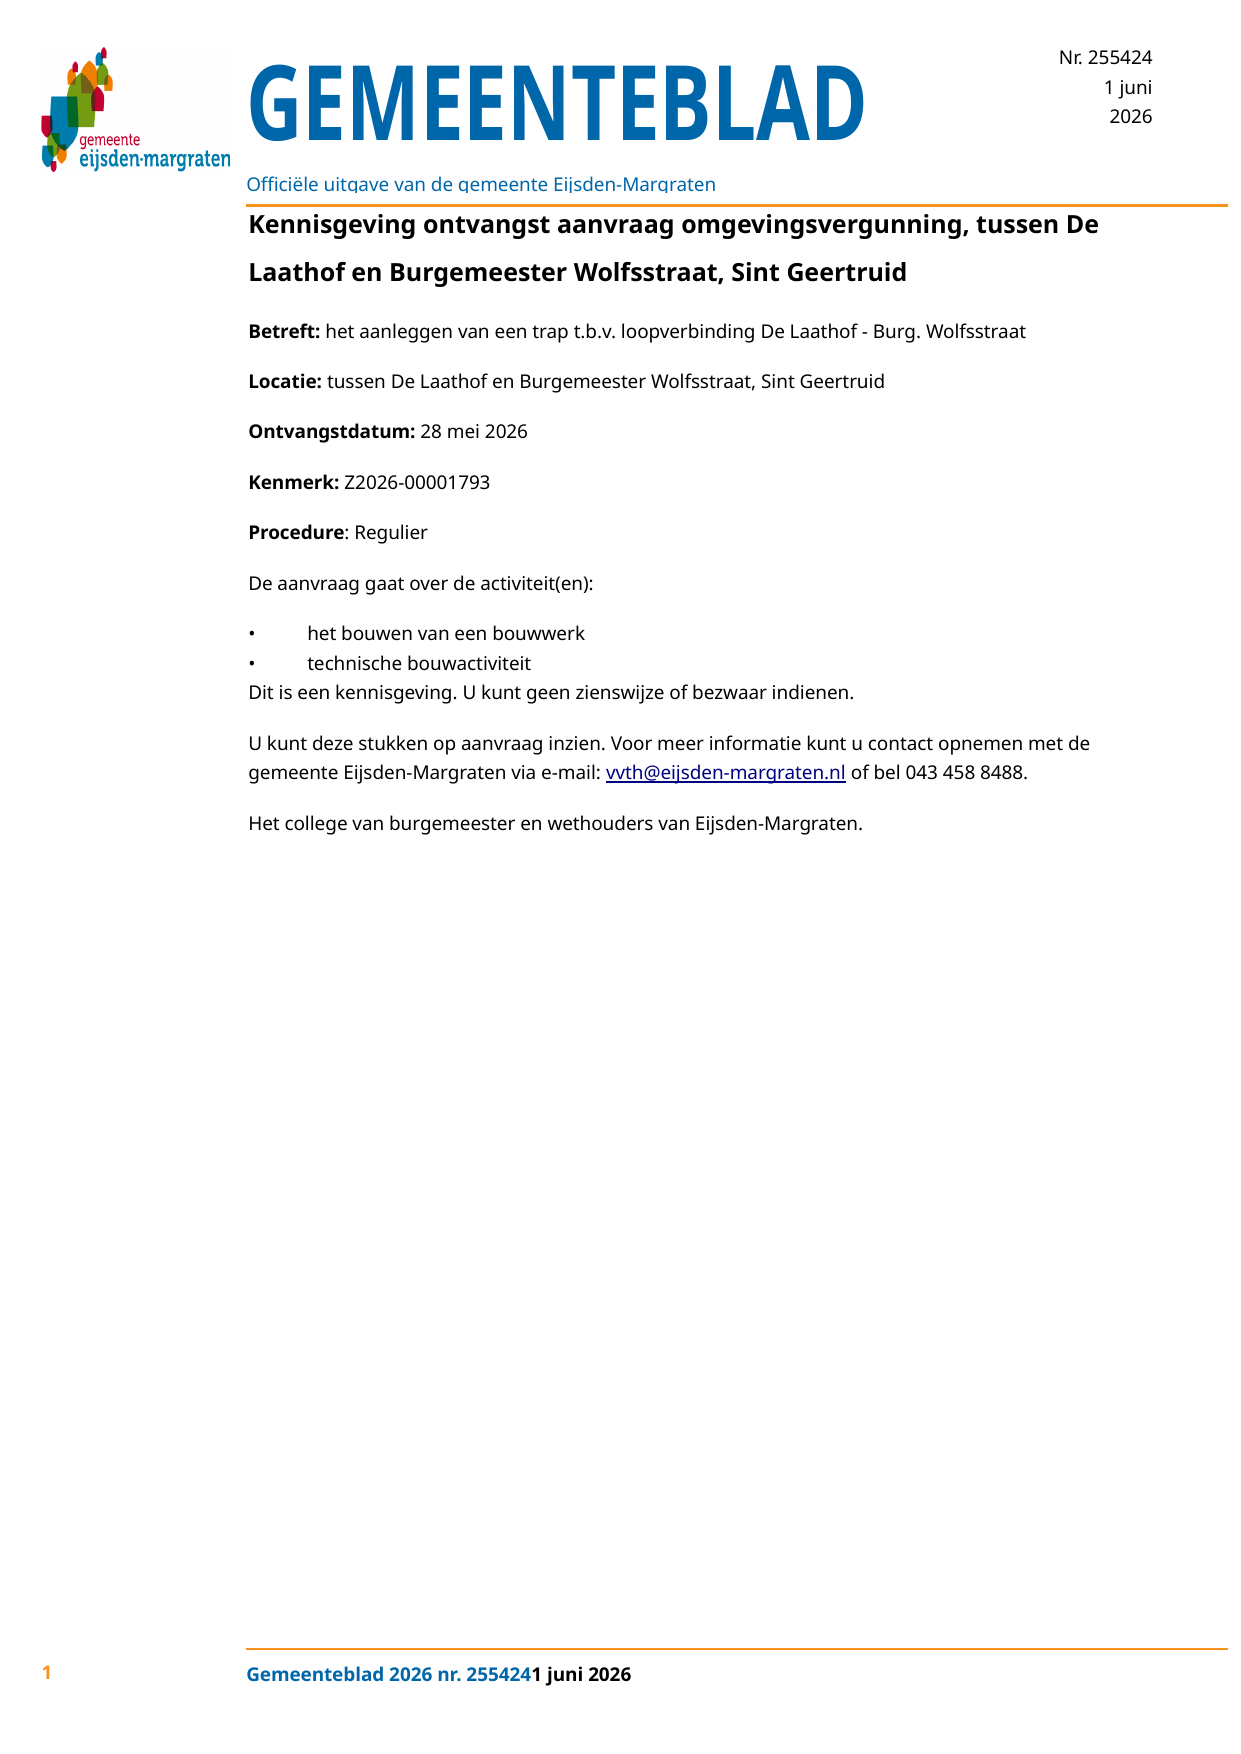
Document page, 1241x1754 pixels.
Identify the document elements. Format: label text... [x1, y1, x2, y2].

text Het college van burgemeester en wethouders van Eijsden-Margraten. [248, 810, 1152, 836]
text Kenmerk: Z2026-00001793 [248, 469, 1152, 495]
text Procedure: Regulier [248, 519, 1152, 545]
text Dit is een kennisgeving. U kunt geen zienswijze of bezwaar indienen. [248, 679, 1152, 705]
picture [41, 47, 231, 172]
list het bouwen van een bouwwerk [248, 620, 1152, 646]
text De aanvraag gaat over de activiteit(en): [248, 570, 1152, 596]
text Betreft: het aanleggen van een trap t.b.v. loopverbinding De Laathof - Burg. Wolfsstraat [248, 318, 1152, 344]
text Ontvangstdatum: 28 mei 2026 [248, 419, 1152, 444]
list technische bouwactiviteit [248, 650, 1152, 676]
text U kunt deze stukken op aanvraag inzien. Voor meer informatie kunt u contact opnemen met de gemeente Eijsden-Margraten via e-mail: vvth@eijsden-margraten.nl of bel 043 458 8488. [248, 730, 1152, 785]
text Kennisgeving ontvangst aanvraag omgevingsvergunning, tussen De Laathof en Burgemeester Wolfsstraat, Sint Geertruid [248, 207, 1152, 288]
text Locatie: tussen De Laathof en Burgemeester Wolfsstraat, Sint Geertruid [248, 368, 1152, 394]
